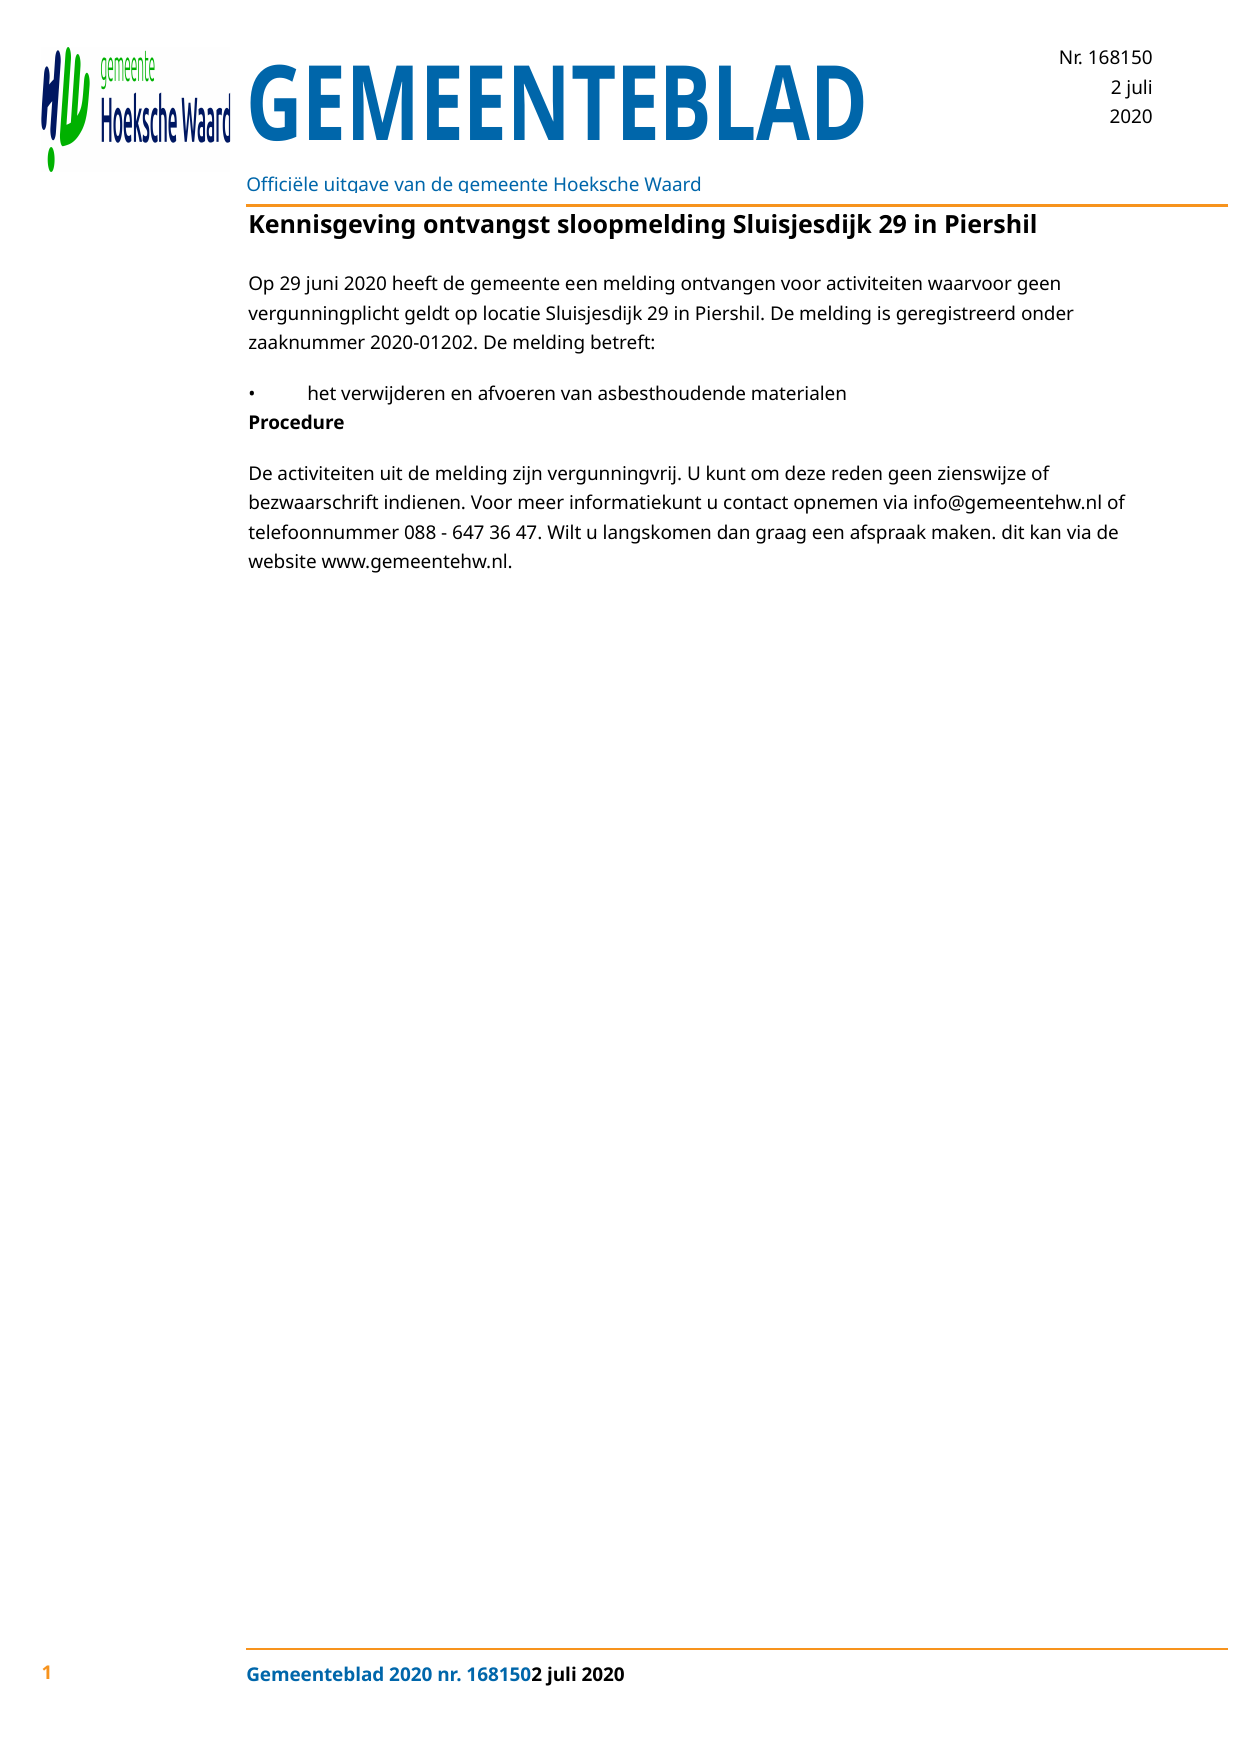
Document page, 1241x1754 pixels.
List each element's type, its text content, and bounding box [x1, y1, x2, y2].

text Op 29 juni 2020 heeft de gemeente een melding ontvangen voor activiteiten waarvoor geen vergunningplicht geldt op locatie Sluisjesdijk 29 in Piershil. De melding is geregistreerd onder zaaknummer 2020-01202. De melding betreft: [248, 270, 1152, 355]
text Kennisgeving ontvangst sloopmelding Sluisjesdijk 29 in Piershil [248, 207, 1152, 241]
text De activiteiten uit de melding zijn vergunningvrij. U kunt om deze reden geen zienswijze of bezwaarschrift indienen. Voor meer informatiekunt u contact opnemen via info@gemeentehw.nl of telefoonnummer 088 - 647 36 47. Wilt u langskomen dan graag een afspraak maken. dit kan via de website www.gemeentehw.nl. [248, 460, 1152, 574]
list het verwijderen en afvoeren van asbesthoudende materialen [248, 380, 1152, 406]
picture [41, 47, 231, 172]
text Procedure [248, 409, 1152, 435]
